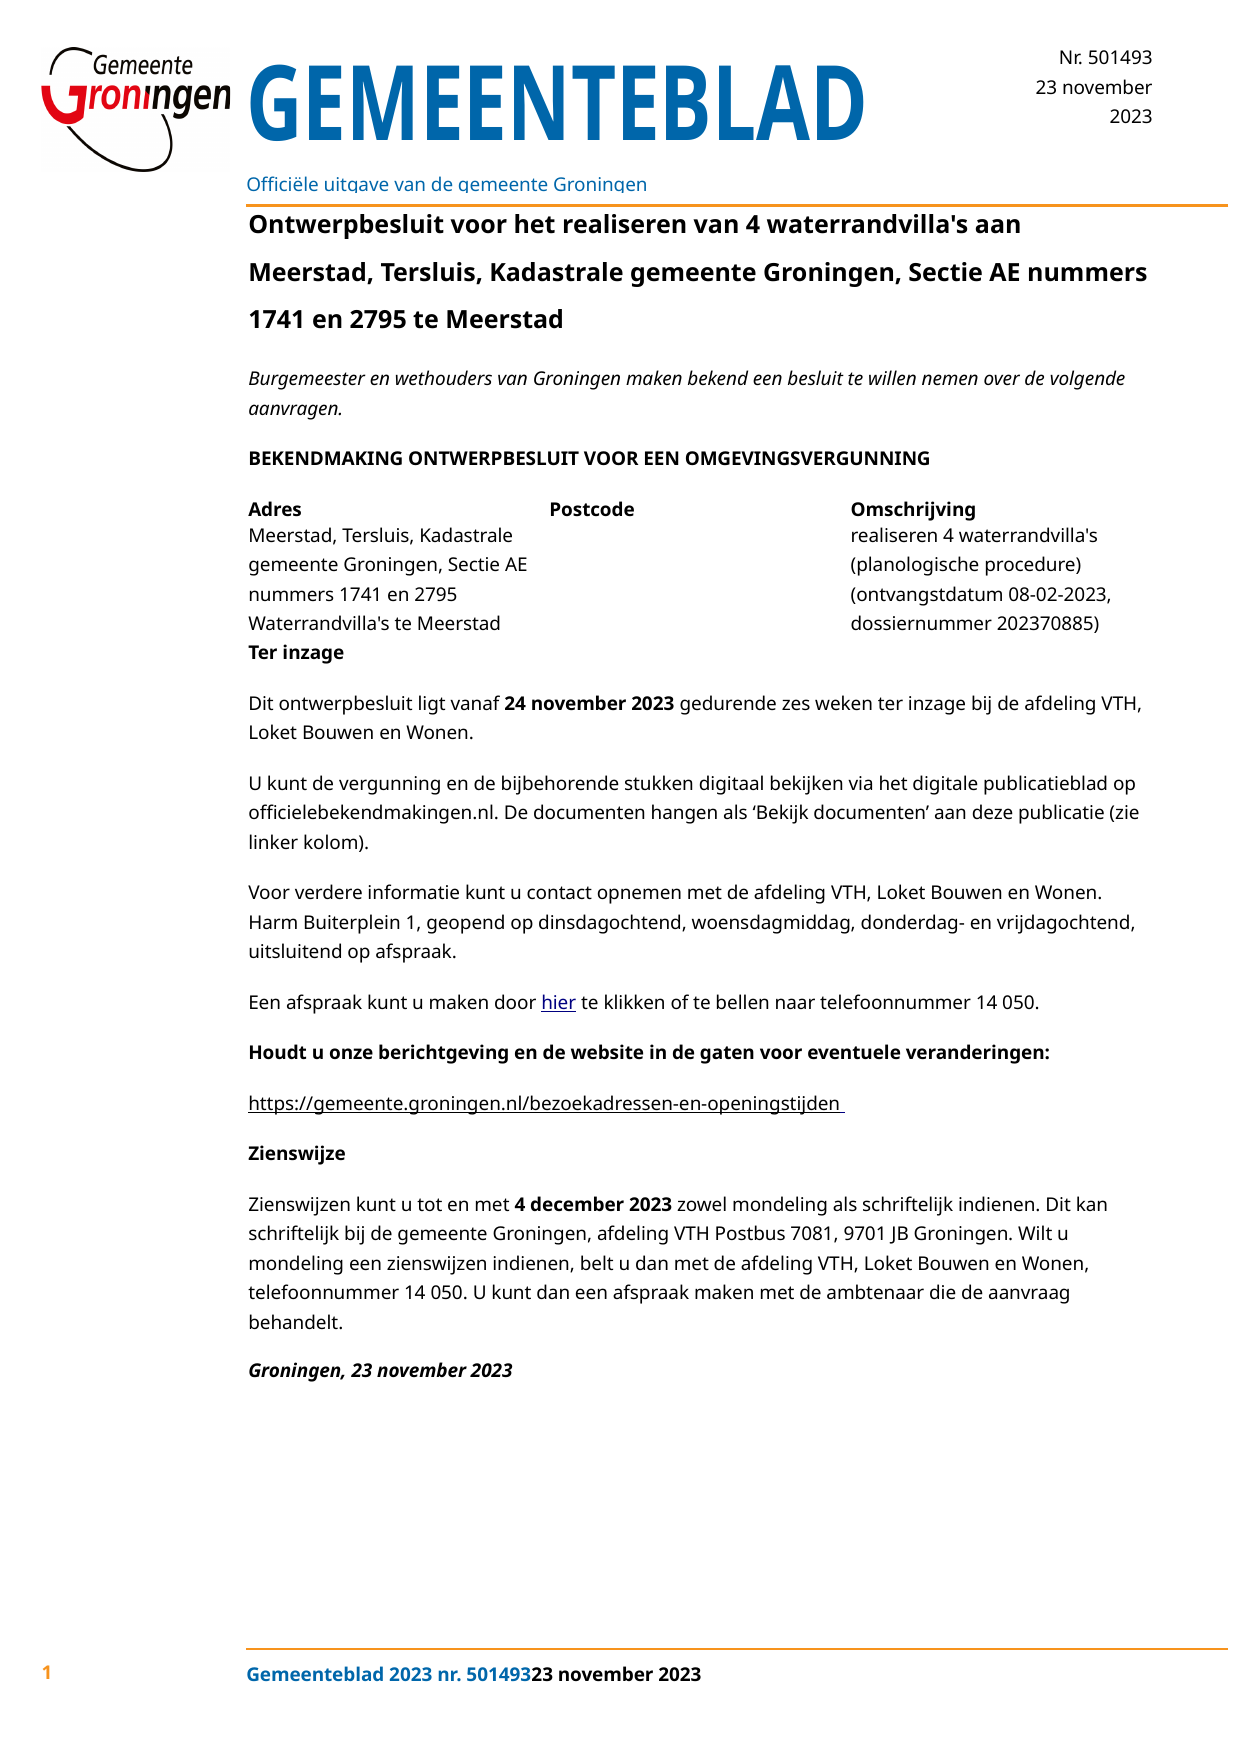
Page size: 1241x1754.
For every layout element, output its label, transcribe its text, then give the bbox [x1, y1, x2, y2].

table_header Omschrijving [850, 496, 1152, 522]
text Groningen, 23 november 2023 [248, 1357, 1152, 1383]
text Houdt u onze berichtgeving en de website in de gaten voor eventuele veranderingen: [248, 1039, 1152, 1065]
table_cell realiseren 4 waterrandvilla's (planologische procedure) (ontvangstdatum 08-02-2023, dossiernummer 202370885) [850, 522, 1152, 636]
text https://gemeente.groningen.nl/bezoekadressen-en-openingstijden [248, 1090, 1152, 1116]
table_cell Meerstad, Tersluis, Kadastrale gemeente Groningen, Sectie AE nummers 1741 en 2795 Waterrandvilla's te Meerstad [248, 522, 549, 636]
table_cell [549, 522, 850, 636]
text Een afspraak kunt u maken door hier te klikken of te bellen naar telefoonnummer 14 050. [248, 989, 1152, 1015]
picture [41, 47, 231, 172]
text Zienswijze [248, 1140, 1152, 1166]
text Dit ontwerpbesluit ligt vanaf 24 november 2023 gedurende zes weken ter inzage bij de afdeling VTH, Loket Bouwen en Wonen. [248, 690, 1152, 745]
text Voor verdere informatie kunt u contact opnemen met de afdeling VTH, Loket Bouwen en Wonen. Harm Buiterplein 1, geopend op dinsdagochtend, woensdagmiddag, donderdag- en vrijdagochtend, uitsluitend op afspraak. [248, 879, 1152, 964]
text Ter inzage [248, 639, 1152, 665]
text Burgemeester en wethouders van Groningen maken bekend een besluit te willen nemen over de volgende aanvragen. [248, 366, 1152, 421]
text U kunt de vergunning en de bijbehorende stukken digitaal bekijken via het digitale publicatieblad op officielebekendmakingen.nl. De documenten hangen als ‘Bekijk documenten’ aan deze publicatie (zie linker kolom). [248, 770, 1152, 855]
text Zienswijzen kunt u tot en met 4 december 2023 zowel mondeling als schriftelijk indienen. Dit kan schriftelijk bij de gemeente Groningen, afdeling VTH Postbus 7081, 9701 JB Groningen. Wilt u mondeling een zienswijzen indienen, belt u dan met de afdeling VTH, Loket Bouwen en Wonen, telefoonnummer 14 050. U kunt dan een afspraak maken met de ambtenaar die de aanvraag behandelt. [248, 1191, 1152, 1335]
text Ontwerpbesluit voor het realiseren van 4 waterrandvilla's aan Meerstad, Tersluis, Kadastrale gemeente Groningen, Sectie AE nummers 1741 en 2795 te Meerstad [248, 207, 1152, 336]
table_header Adres [248, 496, 549, 522]
table_header Postcode [549, 496, 850, 522]
text BEKENDMAKING ONTWERPBESLUIT VOOR EEN OMGEVINGSVERGUNNING [248, 446, 1152, 471]
